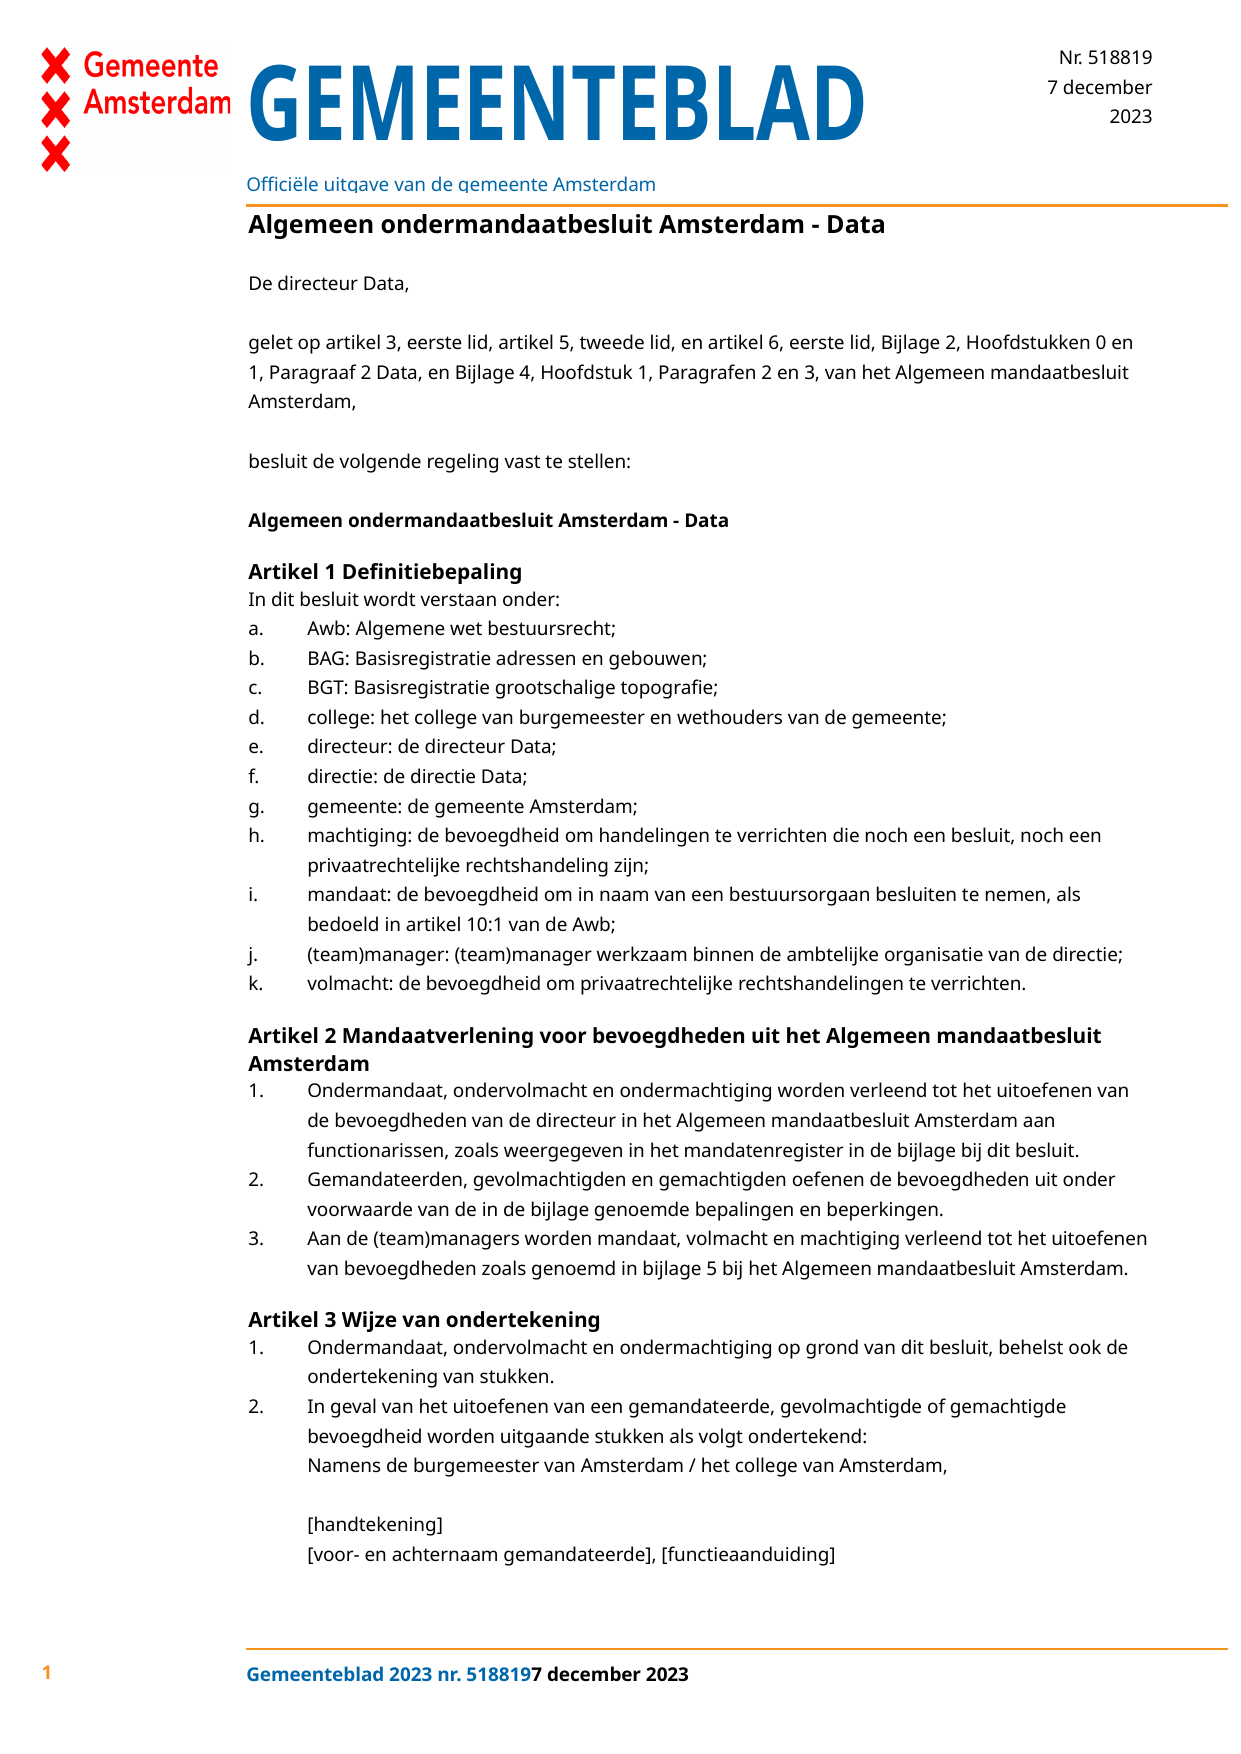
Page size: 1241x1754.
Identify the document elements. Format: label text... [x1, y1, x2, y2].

list Ondermandaat, ondervolmacht en ondermachtiging op grond van dit besluit, behelst ook de ondertekening van stukken. [248, 1334, 1152, 1389]
text In dit besluit wordt verstaan onder: [248, 586, 1152, 612]
list Aan de (team)managers worden mandaat, volmacht en machtiging verleend tot het uitoefenen van bevoegdheden zoals genoemd in bijlage 5 bij het Algemeen mandaatbesluit Amsterdam. [248, 1226, 1152, 1281]
text De directeur Data, [248, 270, 1152, 296]
list (team)manager: (team)manager werkzaam binnen de ambtelijke organisatie van de directie; [248, 941, 1152, 967]
list volmacht: de bevoegdheid om privaatrechtelijke rechtshandelingen te verrichten. [248, 970, 1152, 996]
list BAG: Basisregistratie adressen en gebouwen; [248, 645, 1152, 671]
list directeur: de directeur Data; [248, 734, 1152, 759]
list Awb: Algemene wet bestuursrecht; [248, 615, 1152, 641]
list mandaat: de bevoegdheid om in naam van een bestuursorgaan besluiten te nemen, als bedoeld in artikel 10:1 van de Awb; [248, 882, 1152, 937]
text Artikel 1 Definitiebepaling [248, 557, 1152, 586]
list In geval van het uitoefenen van een gemandateerde, gevolmachtigde of gemachtigde bevoegdheid worden uitgaande stukken als volgt ondertekend: [248, 1393, 1152, 1448]
list machtiging: de bevoegdheid om handelingen te verrichten die noch een besluit, noch een privaatrechtelijke rechtshandeling zijn; [248, 822, 1152, 878]
list BGT: Basisregistratie grootschalige topografie; [248, 674, 1152, 700]
list Gemandateerden, gevolmachtigden en gemachtigden oefenen de bevoegdheden uit onder voorwaarde van de in de bijlage genoemde bepalingen en beperkingen. [248, 1166, 1152, 1222]
list [voor- en achternaam gemandateerde], [functieaanduiding] [248, 1541, 1152, 1567]
text Algemeen ondermandaatbesluit Amsterdam - Data [248, 207, 1152, 241]
list directie: de directie Data; [248, 763, 1152, 789]
list Namens de burgemeester van Amsterdam / het college van Amsterdam, [248, 1452, 1152, 1478]
list gemeente: de gemeente Amsterdam; [248, 793, 1152, 819]
list college: het college van burgemeester en wethouders van de gemeente; [248, 704, 1152, 730]
list Ondermandaat, ondervolmacht en ondermachtiging worden verleend tot het uitoefenen van de bevoegdheden van de directeur in het Algemeen mandaatbesluit Amsterdam aan functionarissen, zoals weergegeven in het mandatenregister in de bijlage bij dit besluit. [248, 1078, 1152, 1163]
picture [41, 47, 231, 172]
list [handtekening] [248, 1512, 1152, 1537]
text Algemeen ondermandaatbesluit Amsterdam - Data [248, 507, 1152, 533]
text gelet op artikel 3, eerste lid, artikel 5, tweede lid, en artikel 6, eerste lid, Bijlage 2, Hoofdstukken 0 en 1, Paragraaf 2 Data, en Bijlage 4, Hoofdstuk 1, Paragrafen 2 en 3, van het Algemeen mandaatbesluit Amsterdam, [248, 329, 1152, 414]
text Artikel 2 Mandaatverlening voor bevoegdheden uit het Algemeen mandaatbesluit Amsterdam [248, 1021, 1152, 1078]
text besluit de volgende regeling vast te stellen: [248, 448, 1152, 473]
text Artikel 3 Wijze van ondertekening [248, 1306, 1152, 1334]
